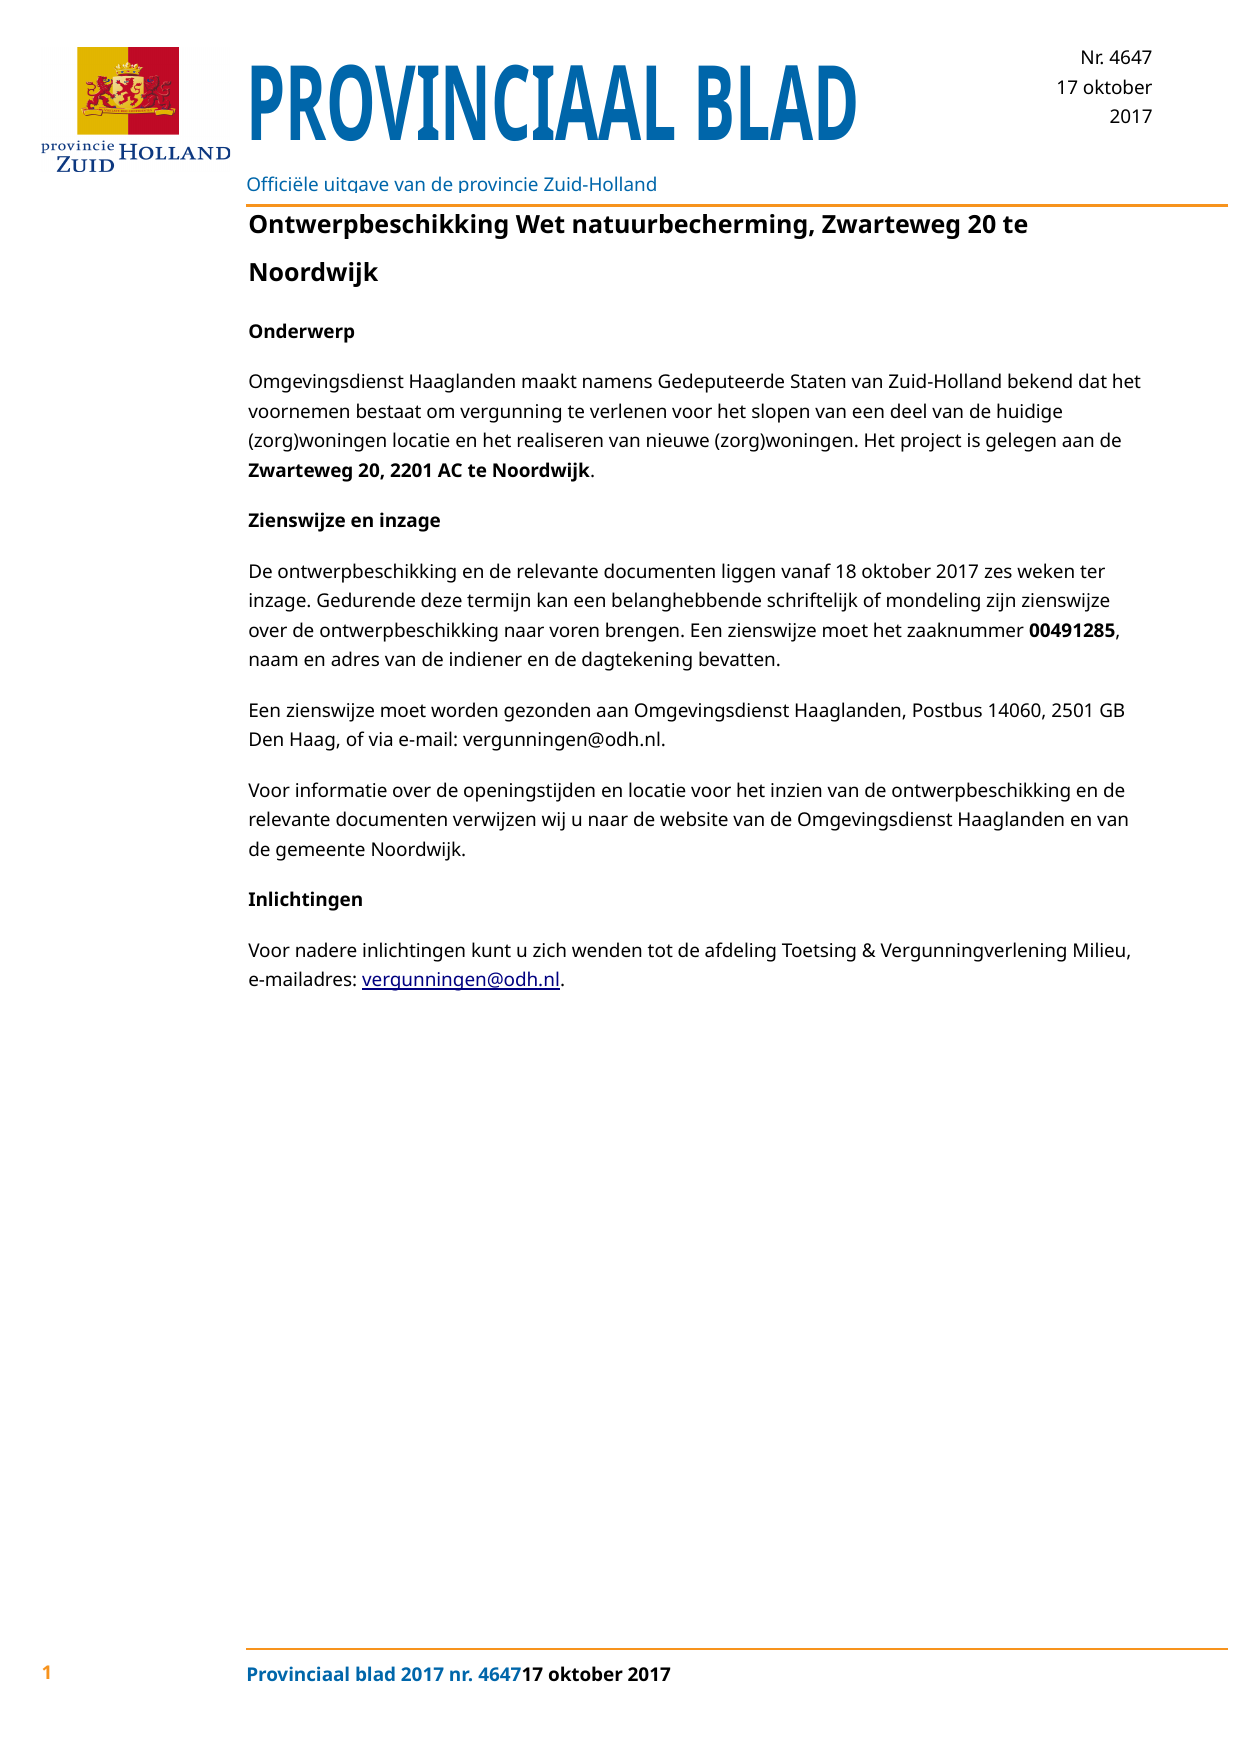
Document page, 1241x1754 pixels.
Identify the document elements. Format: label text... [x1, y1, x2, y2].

text De ontwerpbeschikking en de relevante documenten liggen vanaf 18 oktober 2017 zes weken ter inzage. Gedurende deze termijn kan een belanghebbende schriftelijk of mondeling zijn zienswijze over de ontwerpbeschikking naar voren brengen. Een zienswijze moet het zaaknummer 00491285, naam en adres van de indiener en de dagtekening bevatten. [248, 558, 1152, 672]
text Ontwerpbeschikking Wet natuurbecherming, Zwarteweg 20 te Noordwijk [248, 207, 1152, 288]
text Een zienswijze moet worden gezonden aan Omgevingsdienst Haaglanden, Postbus 14060, 2501 GB Den Haag, of via e-mail: vergunningen@odh.nl. [248, 697, 1152, 752]
text Inlichtingen [248, 887, 1152, 912]
text Zienswijze en inzage [248, 507, 1152, 533]
text Onderwerp [248, 318, 1152, 344]
text Voor nadere inlichtingen kunt u zich wenden tot de afdeling Toetsing & Vergunningverlening Milieu, e-mailadres: vergunningen@odh.nl. [248, 937, 1152, 992]
text Voor informatie over de openingstijden en locatie voor het inzien van de ontwerpbeschikking en de relevante documenten verwijzen wij u naar de website van de Omgevingsdienst Haaglanden en van de gemeente Noordwijk. [248, 777, 1152, 862]
picture [41, 47, 231, 172]
text Omgevingsdienst Haaglanden maakt namens Gedeputeerde Staten van Zuid-Holland bekend dat het voornemen bestaat om vergunning te verlenen voor het slopen van een deel van de huidige (zorg)woningen locatie en het realiseren van nieuwe (zorg)woningen. Het project is gelegen aan de Zwarteweg 20, 2201 AC te Noordwijk. [248, 368, 1152, 483]
